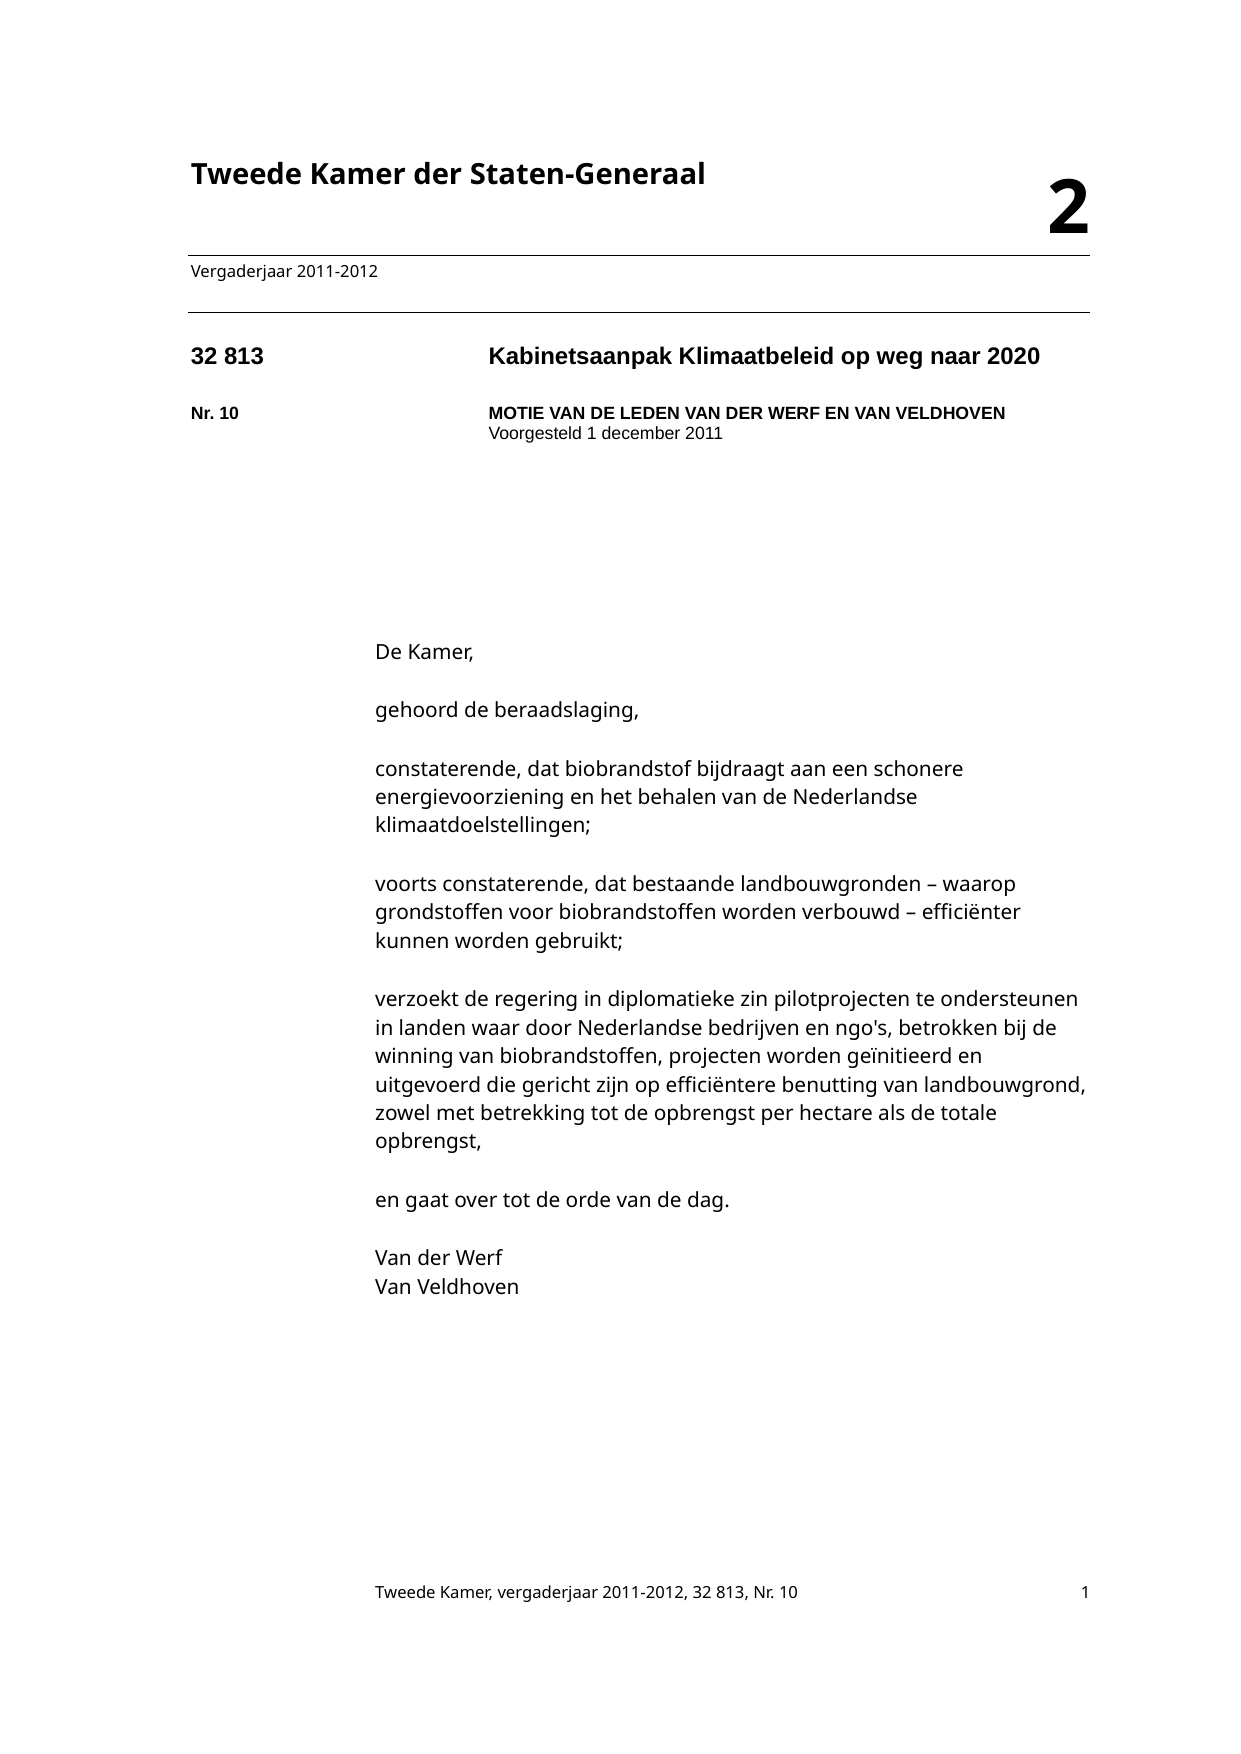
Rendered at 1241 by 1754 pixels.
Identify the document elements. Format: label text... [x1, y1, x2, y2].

text gehoord de beraadslaging, [375, 695, 1090, 724]
text verzoekt de regering in diplomatieke zin pilotprojecten te ondersteunen in landen waar door Nederlandse bedrijven en ngo's, betrokken bij de winning van biobrandstoffen, projecten worden geïnitieerd en uitgevoerd die gericht zijn op efficiëntere benutting van landbouwgrond, zowel met betrekking tot de opbrengst per hectare als de totale opbrengst, [375, 984, 1090, 1155]
table_cell [485, 313, 1090, 339]
table_cell [188, 313, 485, 339]
text Van der Werf [375, 1243, 1090, 1272]
table_cell Nr. 10 [188, 399, 485, 518]
table_header Tweede Kamer der Staten-Generaal [188, 150, 909, 255]
table_cell [485, 256, 1090, 312]
table_cell 32 813 [188, 339, 485, 399]
text Van Veldhoven [375, 1272, 1090, 1300]
table_cell MOTIE VAN DE LEDEN VAN DER WERF EN VAN VELDHOVEN Voorgesteld 1 december 2011 [485, 399, 1090, 518]
text en gaat over tot de orde van de dag. [375, 1185, 1090, 1213]
table_cell Kabinetsaanpak Klimaatbeleid op weg naar 2020 [485, 339, 1090, 399]
table_cell Vergaderjaar 2011-2012 [188, 256, 485, 312]
table_header 2 [910, 150, 1090, 255]
text voorts constaterende, dat bestaande landbouwgronden – waarop grondstoffen voor biobrandstoffen worden verbouwd – efficiënter kunnen worden gebruikt; [375, 869, 1090, 954]
text De Kamer, [375, 637, 1090, 665]
text constaterende, dat biobrandstof bijdraagt aan een schonere energievoorziening en het behalen van de Nederlandse klimaatdoelstellingen; [375, 754, 1090, 839]
